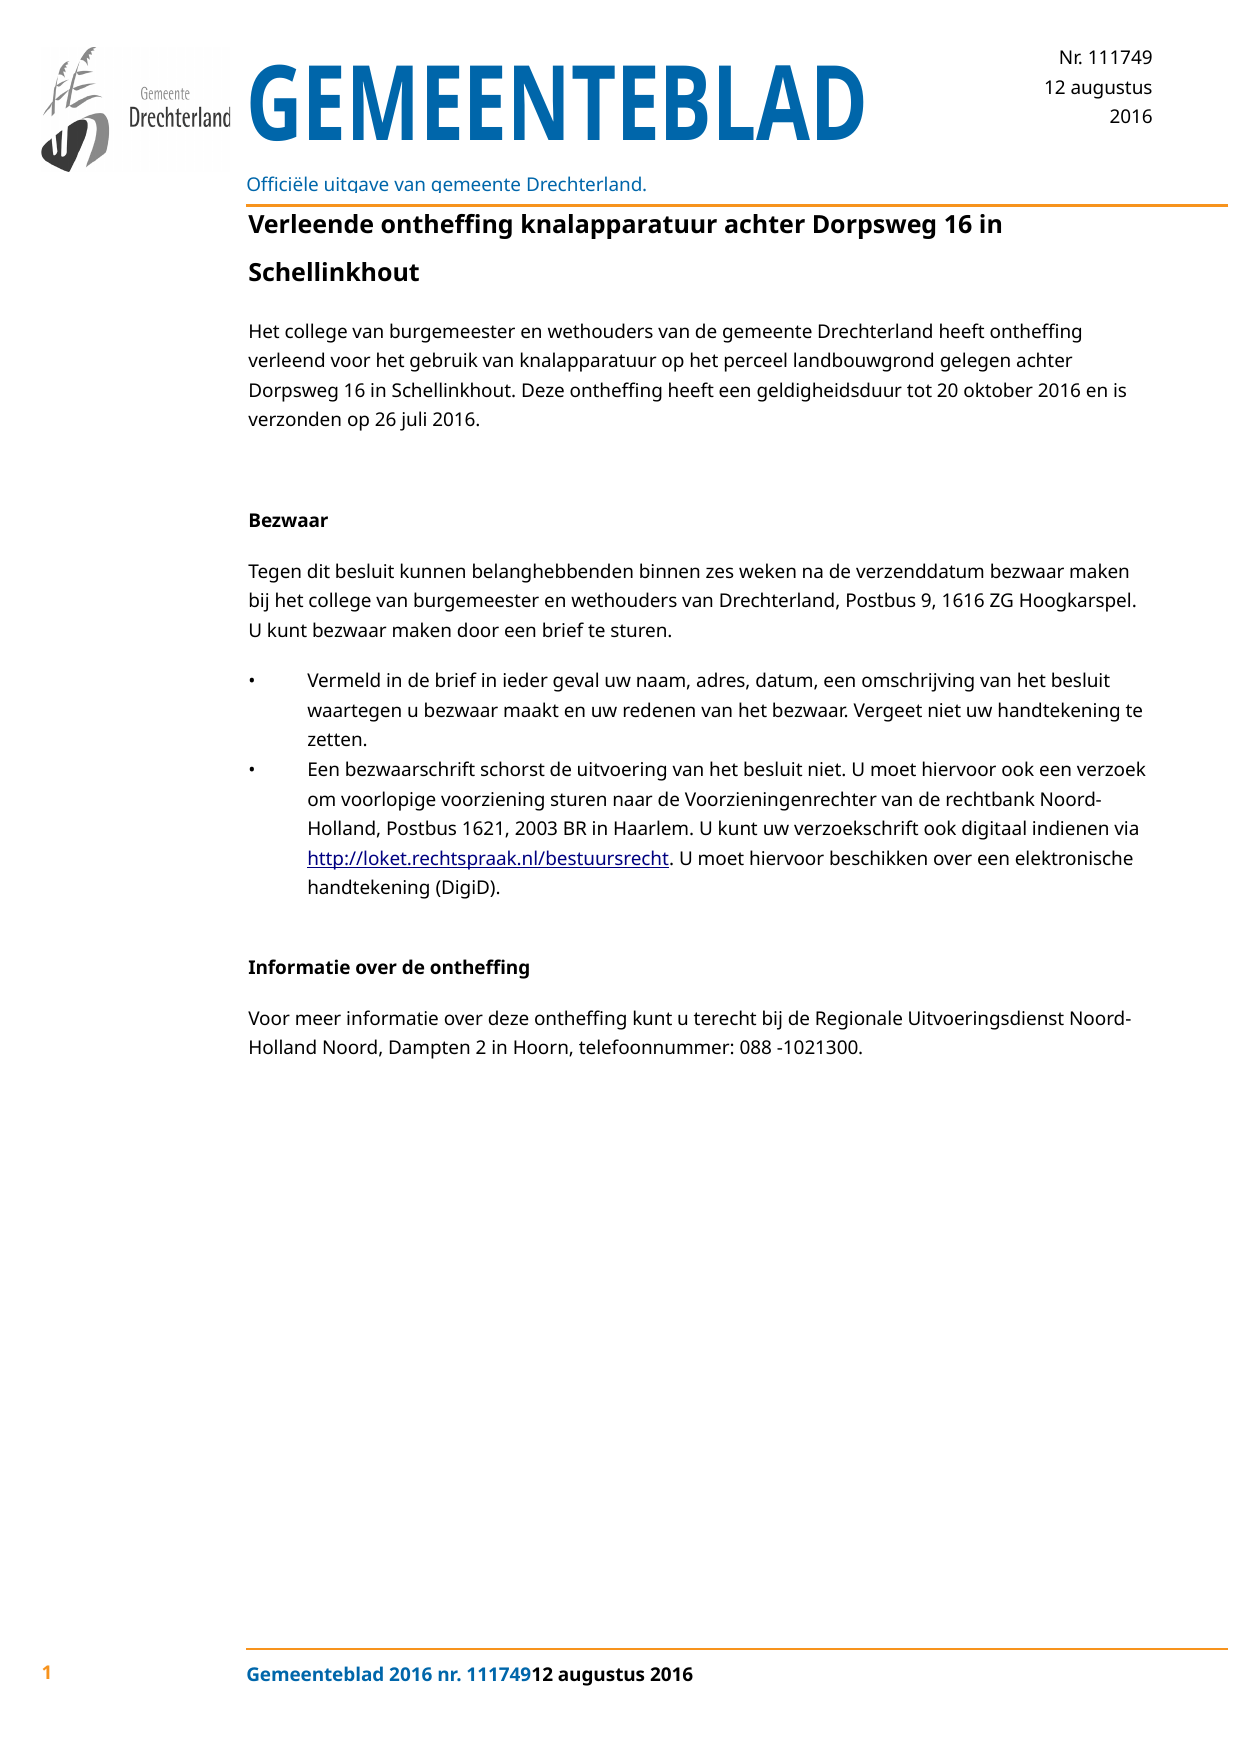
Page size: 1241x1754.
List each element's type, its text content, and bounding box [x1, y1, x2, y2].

text Tegen dit besluit kunnen belanghebbenden binnen zes weken na de verzenddatum bezwaar maken bij het college van burgemeester en wethouders van Drechterland, Postbus 9, 1616 ZG Hoogkarspel. U kunt bezwaar maken door een brief te sturen. [248, 558, 1152, 643]
text Het college van burgemeester en wethouders van de gemeente Drechterland heeft ontheffing verleend voor het gebruik van knalapparatuur op het perceel landbouwgrond gelegen achter Dorpsweg 16 in Schellinkhout. Deze ontheffing heeft een geldigheidsduur tot 20 oktober 2016 en is verzonden op 26 juli 2016. [248, 318, 1152, 432]
text Bezwaar [248, 507, 1152, 533]
text Verleende ontheffing knalapparatuur achter Dorpsweg 16 in Schellinkhout [248, 207, 1152, 288]
list Een bezwaarschrift schorst de uitvoering van het besluit niet. U moet hiervoor ook een verzoek om voorlopige voorziening sturen naar de Voorzieningenrechter van de rechtbank Noord-Holland, Postbus 1621, 2003 BR in Haarlem. U kunt uw verzoekschrift ook digitaal indienen via http://loket.rechtspraak.nl/bestuursrecht. U moet hiervoor beschikken over een elektronische handtekening (DigiD). [248, 756, 1152, 900]
text Informatie over de ontheffing [248, 954, 1152, 980]
picture [41, 47, 231, 172]
list Vermeld in de brief in ieder geval uw naam, adres, datum, een omschrijving van het besluit waartegen u bezwaar maakt en uw redenen van het bezwaar. Vergeet niet uw handtekening te zetten. [248, 667, 1152, 752]
text Voor meer informatie over deze ontheffing kunt u terecht bij de Regionale Uitvoeringsdienst Noord-Holland Noord, Dampten 2 in Hoorn, telefoonnummer: 088 -1021300. [248, 1005, 1152, 1060]
